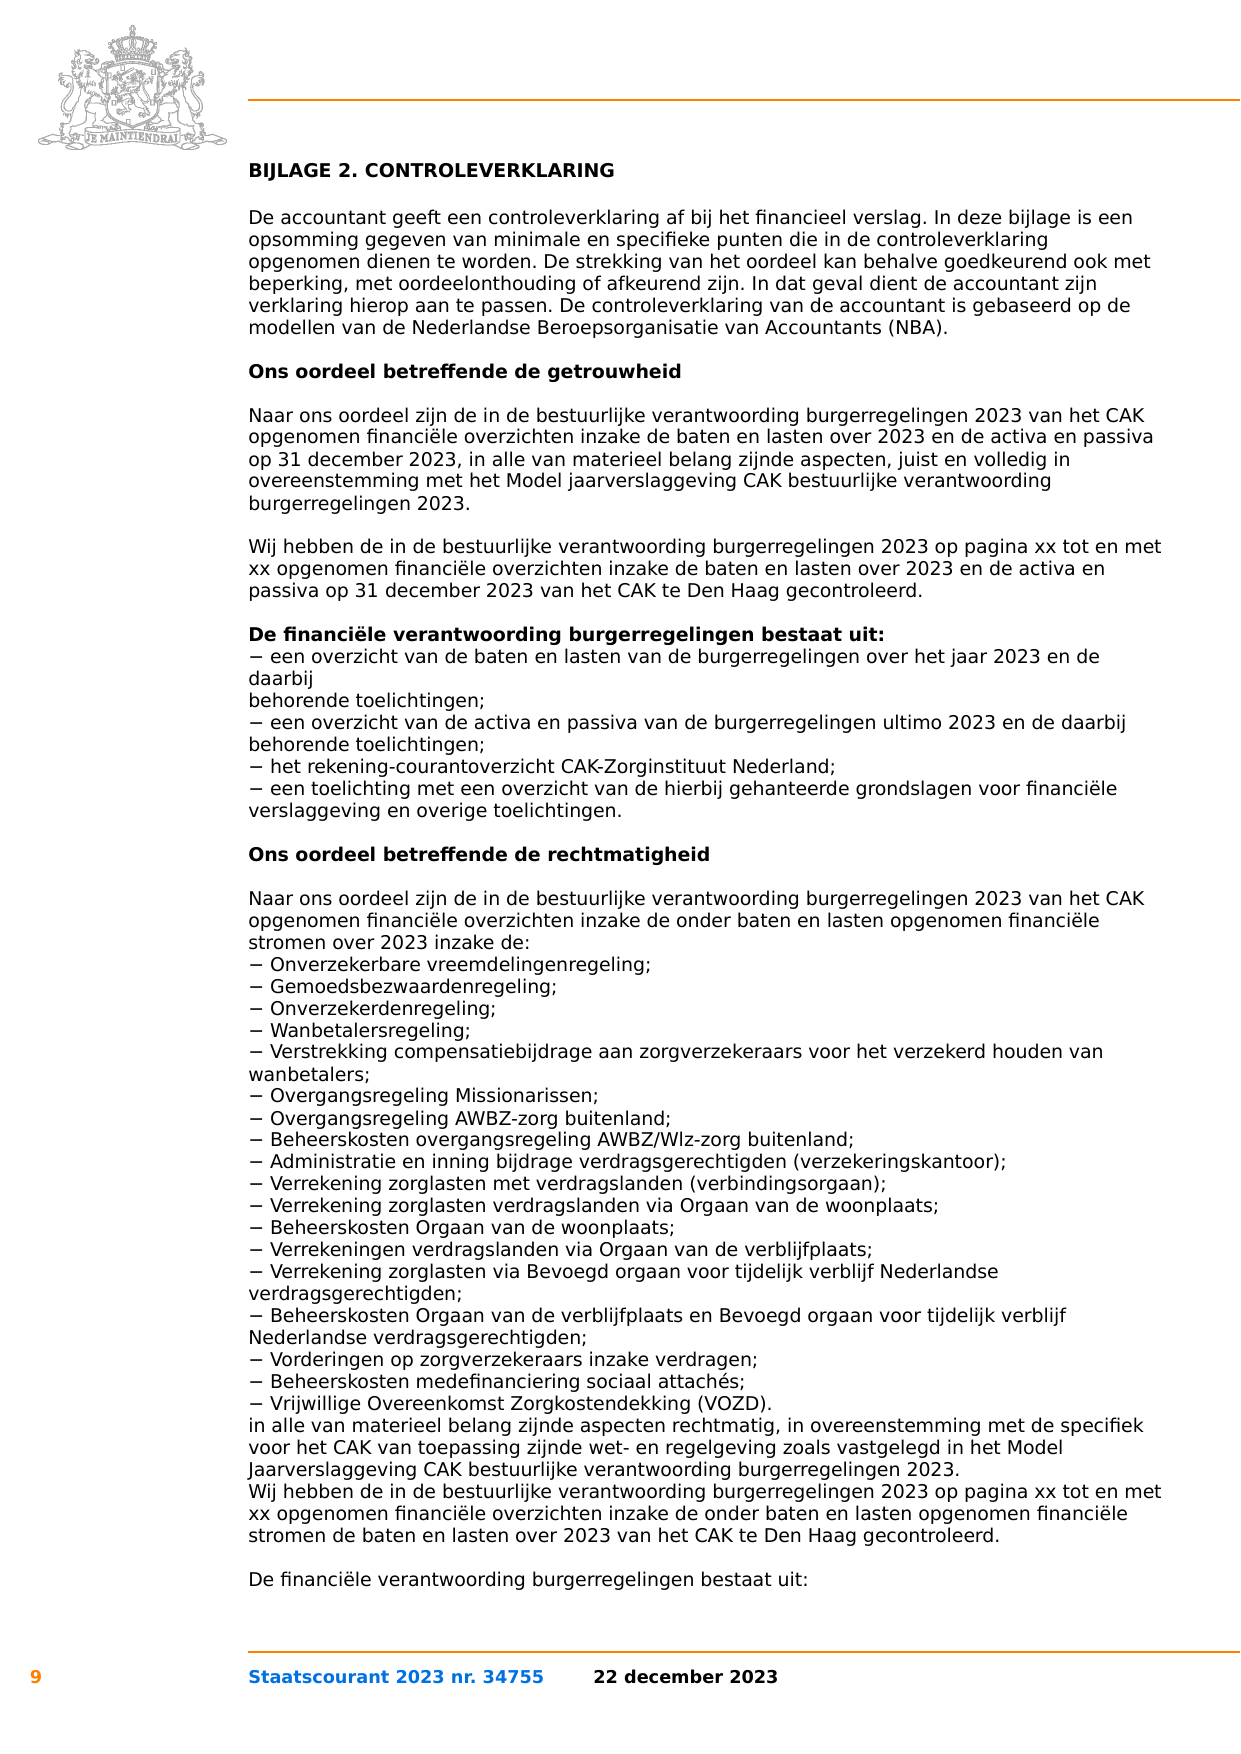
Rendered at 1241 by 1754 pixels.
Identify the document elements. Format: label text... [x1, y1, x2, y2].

text Wij hebben de in de bestuurlijke verantwoording burgerregelingen 2023 op pagina xx tot en met xx opgenomen financiële overzichten inzake de onder baten en lasten opgenomen financiële stromen de baten en lasten over 2023 van het CAK te Den Haag gecontroleerd. [248, 1481, 1163, 1547]
text − een toelichting met een overzicht van de hierbij gehanteerde grondslagen voor financiële verslaggeving en overige toelichtingen. [248, 778, 1163, 822]
subtitle De financiële verantwoording burgerregelingen bestaat uit: [248, 624, 1163, 646]
text − Overgangsregeling Missionarissen; [248, 1085, 1163, 1107]
subtitle Ons oordeel betreffende de getrouwheid [248, 361, 1163, 383]
subtitle Ons oordeel betreffende de rechtmatigheid [248, 844, 1163, 866]
text behorende toelichtingen; [248, 690, 1163, 712]
text − Verstrekking compensatiebijdrage aan zorgverzekeraars voor het verzekerd houden van wanbetalers; [248, 1041, 1163, 1085]
subtitle BIJLAGE 2. CONTROLEVERKLARING [248, 160, 1163, 182]
text − Vrijwillige Overeenkomst Zorgkostendekking (VOZD). [248, 1393, 1163, 1415]
text − Onverzekerbare vreemdelingenregeling; [248, 953, 1163, 976]
text − Verrekening zorglasten verdragslanden via Orgaan van de woonplaats; [248, 1195, 1163, 1217]
text − een overzicht van de activa en passiva van de burgerregelingen ultimo 2023 en de daarbij [248, 712, 1163, 734]
text − het rekening-courantoverzicht CAK-Zorginstituut Nederland; [248, 756, 1163, 778]
text − Beheerskosten medefinanciering sociaal attachés; [248, 1371, 1163, 1393]
text − Beheerskosten Orgaan van de verblijfplaats en Bevoegd orgaan voor tijdelijk verblijf Nederlandse verdragsgerechtigden; [248, 1305, 1163, 1349]
text De accountant geeft een controleverklaring af bij het financieel verslag. In deze bijlage is een opsomming gegeven van minimale en specifieke punten die in de controleverklaring opgenomen dienen te worden. De strekking van het oordeel kan behalve goedkeurend ook met beperking, met oordeelonthouding of afkeurend zijn. In dat geval dient de accountant zijn verklaring hierop aan te passen. De controleverklaring van de accountant is gebaseerd op de modellen van de Nederlandse Beroepsorganisatie van Accountants (NBA). [248, 207, 1163, 339]
text − Verrekening zorglasten via Bevoegd orgaan voor tijdelijk verblijf Nederlandse verdragsgerechtigden; [248, 1261, 1163, 1305]
text De financiële verantwoording burgerregelingen bestaat uit: [248, 1569, 1163, 1591]
text − Beheerskosten Orgaan van de woonplaats; [248, 1217, 1163, 1239]
text − Administratie en inning bijdrage verdragsgerechtigden (verzekeringskantoor); [248, 1151, 1163, 1173]
text − een overzicht van de baten en lasten van de burgerregelingen over het jaar 2023 en de daarbij [248, 646, 1163, 690]
text − Vorderingen op zorgverzekeraars inzake verdragen; [248, 1349, 1163, 1371]
text − Beheerskosten overgangsregeling AWBZ/Wlz-zorg buitenland; [248, 1129, 1163, 1151]
text Naar ons oordeel zijn de in de bestuurlijke verantwoording burgerregelingen 2023 van het CAK opgenomen financiële overzichten inzake de onder baten en lasten opgenomen financiële stromen over 2023 inzake de: [248, 888, 1163, 953]
text Naar ons oordeel zijn de in de bestuurlijke verantwoording burgerregelingen 2023 van het CAK opgenomen financiële overzichten inzake de baten en lasten over 2023 en de activa en passiva op 31 december 2023, in alle van materieel belang zijnde aspecten, juist en volledig in overeenstemming met het Model jaarverslaggeving CAK bestuurlijke verantwoording burgerregelingen 2023. [248, 404, 1163, 514]
text − Overgangsregeling AWBZ-zorg buitenland; [248, 1107, 1163, 1129]
text Wij hebben de in de bestuurlijke verantwoording burgerregelingen 2023 op pagina xx tot en met xx opgenomen financiële overzichten inzake de baten en lasten over 2023 en de activa en passiva op 31 december 2023 van het CAK te Den Haag gecontroleerd. [248, 536, 1163, 602]
text in alle van materieel belang zijnde aspecten rechtmatig, in overeenstemming met de specifiek voor het CAK van toepassing zijnde wet- en regelgeving zoals vastgelegd in het Model Jaarverslaggeving CAK bestuurlijke verantwoording burgerregelingen 2023. [248, 1415, 1163, 1481]
text − Gemoedsbezwaardenregeling; [248, 976, 1163, 997]
text behorende toelichtingen; [248, 734, 1163, 756]
text − Verrekeningen verdragslanden via Orgaan van de verblijfplaats; [248, 1239, 1163, 1261]
text − Verrekening zorglasten met verdragslanden (verbindingsorgaan); [248, 1173, 1163, 1195]
text − Wanbetalersregeling; [248, 1019, 1163, 1041]
picture [38, 25, 227, 150]
text − Onverzekerdenregeling; [248, 997, 1163, 1019]
